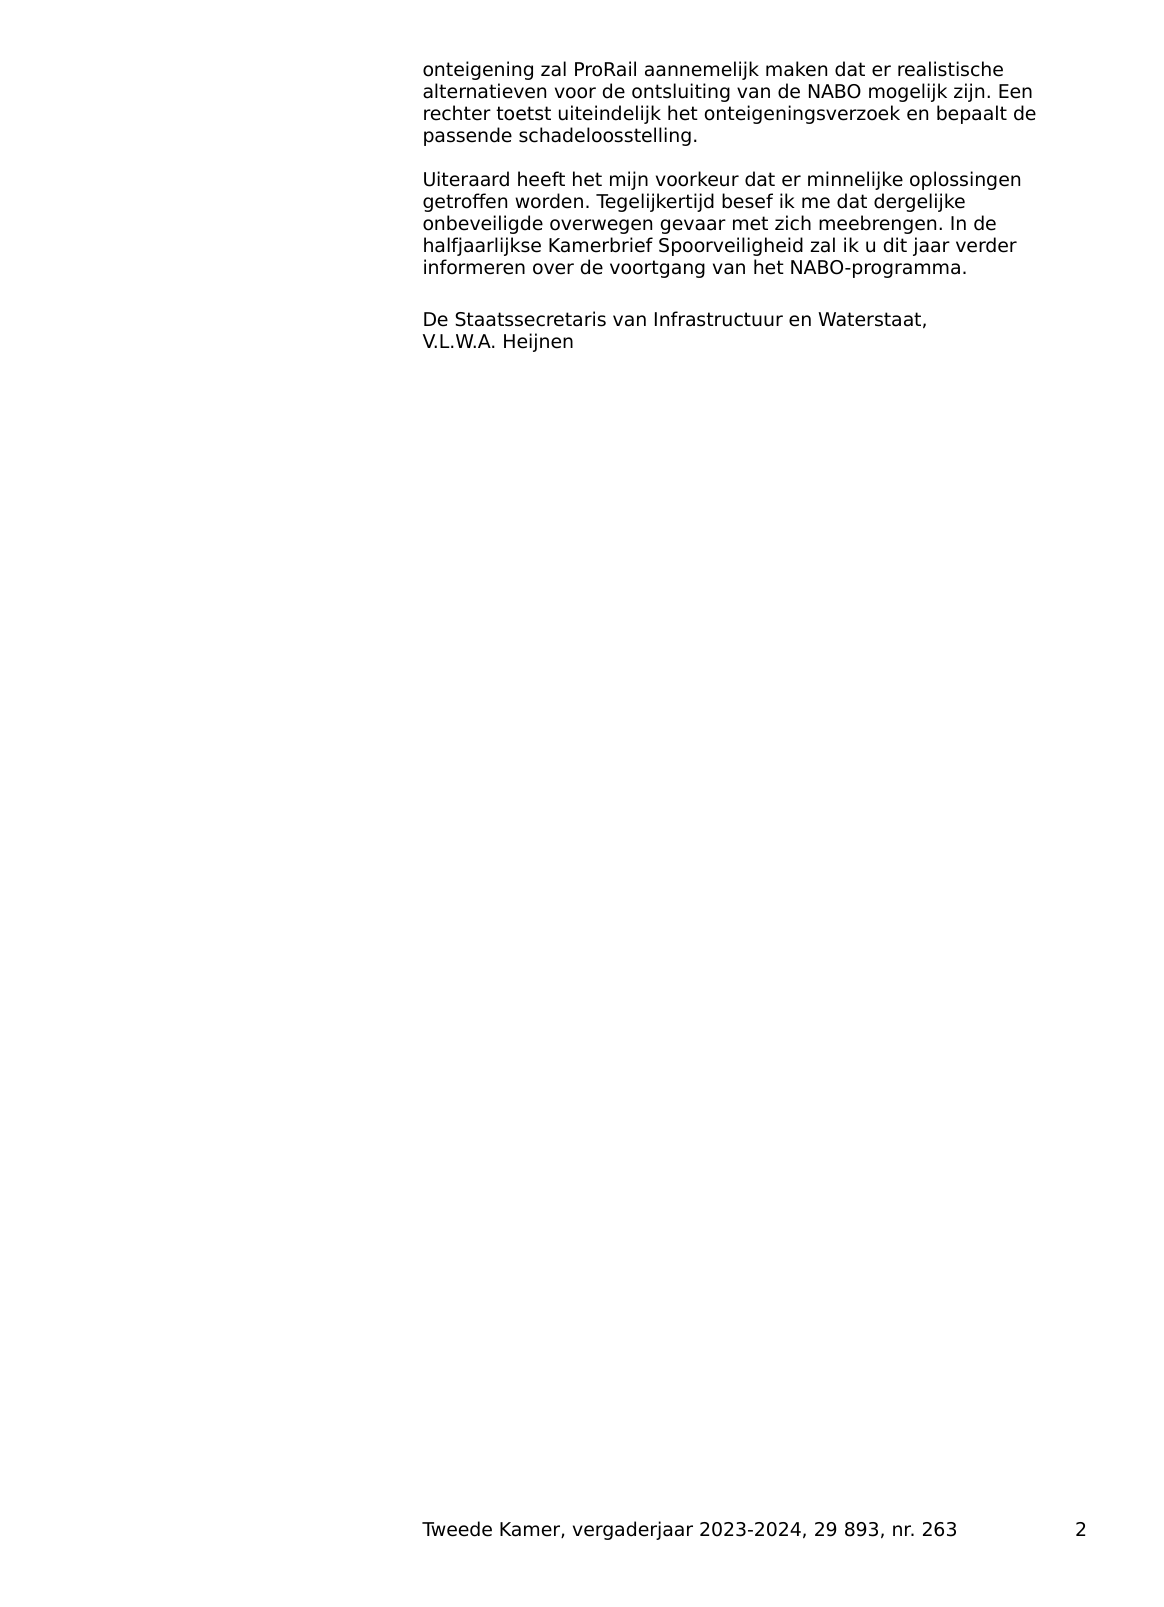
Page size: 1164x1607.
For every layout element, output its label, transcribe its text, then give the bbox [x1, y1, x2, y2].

text Uiteraard heeft het mijn voorkeur dat er minnelijke oplossingen getroffen worden. Tegelijkertijd besef ik me dat dergelijke onbeveiligde overwegen gevaar met zich meebrengen. In de halfjaarlijkse Kamerbrief Spoorveiligheid zal ik u dit jaar verder informeren over de voortgang van het NABO-programma. [422, 169, 1087, 279]
text onteigening zal ProRail aannemelijk maken dat er realistische alternatieven voor de ontsluiting van de NABO mogelijk zijn. Een rechter toetst uiteindelijk het onteigeningsverzoek en bepaalt de passende schadeloosstelling. [422, 59, 1087, 147]
text De Staatssecretaris van Infrastructuur en Waterstaat, V.L.W.A. Heijnen [422, 309, 1087, 353]
